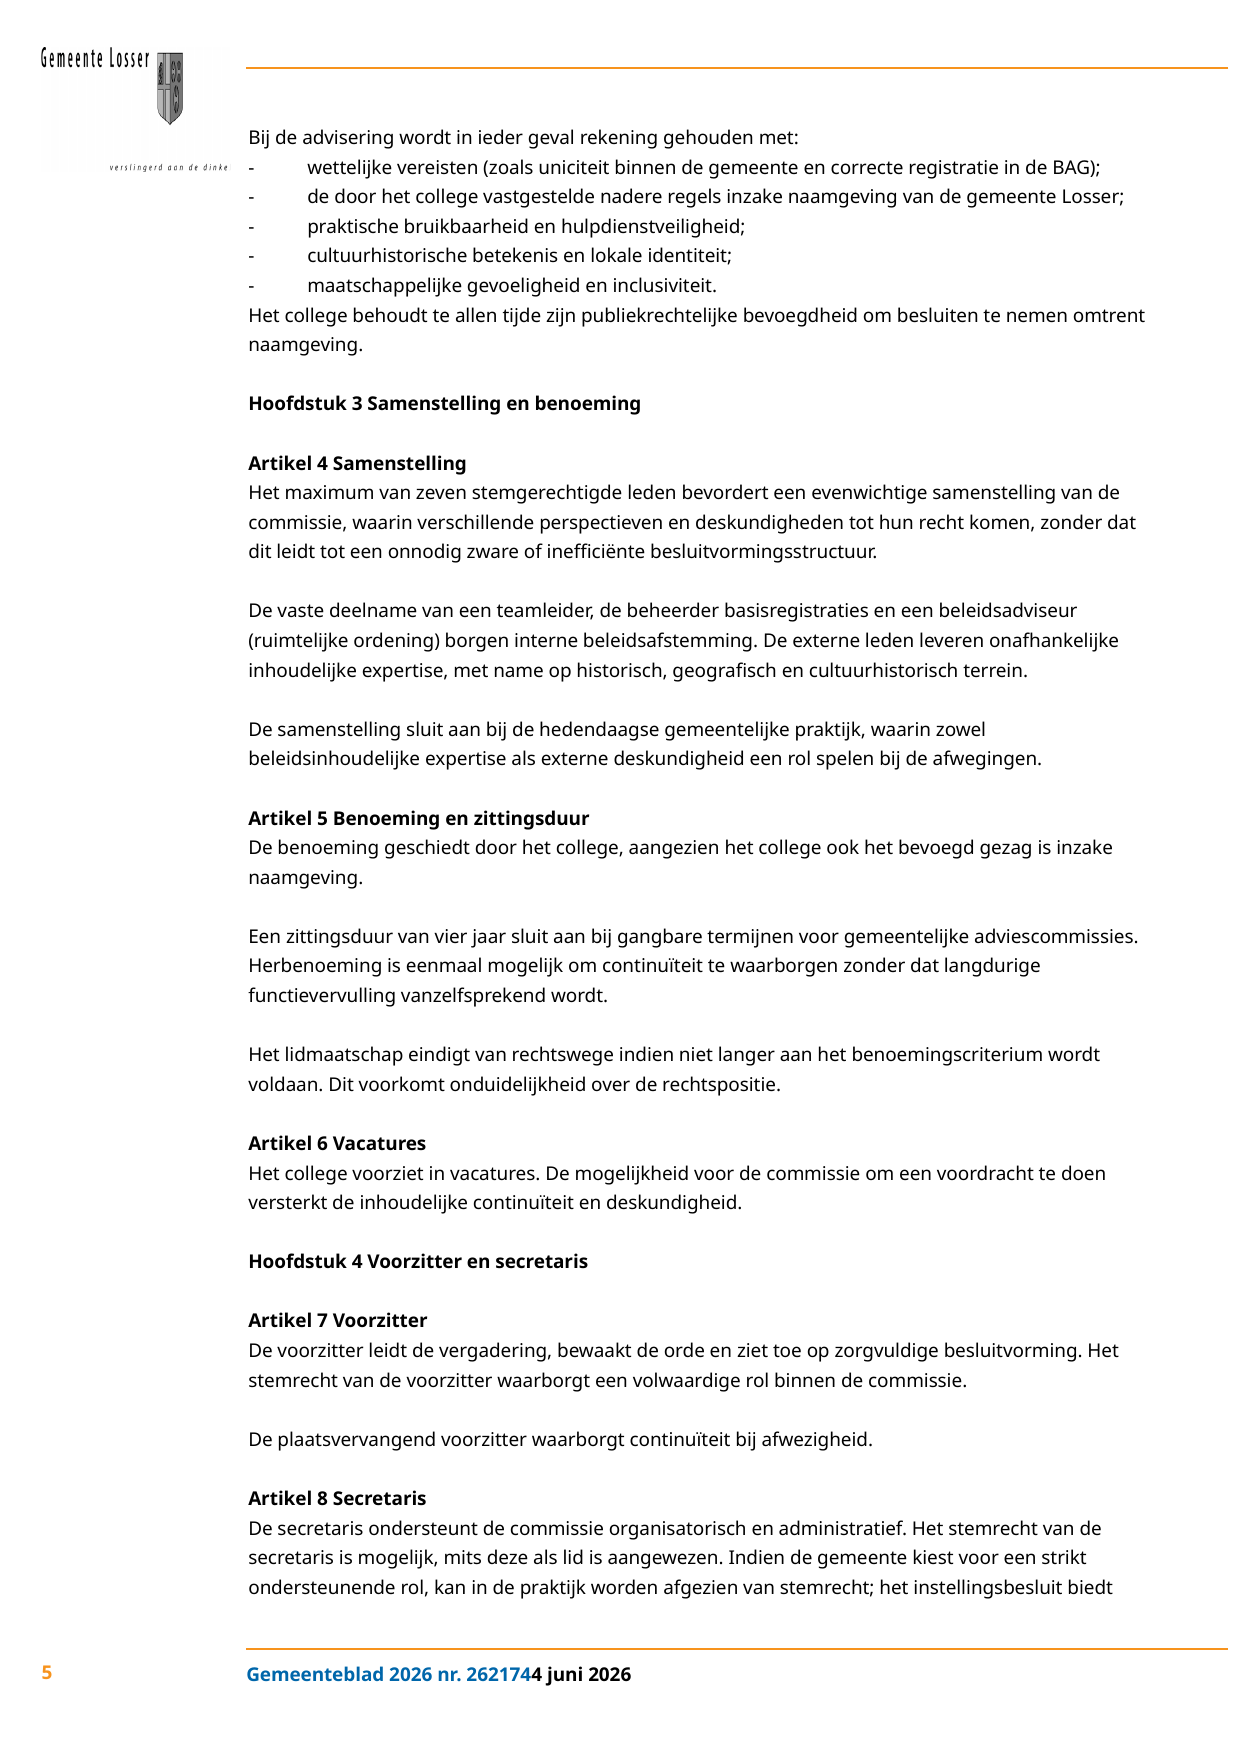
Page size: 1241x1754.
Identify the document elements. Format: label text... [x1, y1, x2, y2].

text Artikel 7 Voorzitter [248, 1308, 1152, 1333]
text Hoofdstuk 4 Voorzitter en secretaris [248, 1248, 1152, 1274]
text Artikel 8 Secretaris [248, 1485, 1152, 1511]
list wettelijke vereisten (zoals uniciteit binnen de gemeente en correcte registratie in de BAG); [248, 154, 1152, 180]
text Artikel 6 Vacatures [248, 1130, 1152, 1156]
text Bij de advisering wordt in ieder geval rekening gehouden met: [248, 124, 1152, 150]
text Het college voorziet in vacatures. De mogelijkheid voor de commissie om een voordracht te doen versterkt de inhoudelijke continuïteit en deskundigheid. [248, 1160, 1152, 1215]
text Een zittingsduur van vier jaar sluit aan bij gangbare termijnen voor gemeentelijke adviescommissies. Herbenoeming is eenmaal mogelijk om continuïteit te waarborgen zonder dat langdurige functievervulling vanzelfsprekend wordt. [248, 923, 1152, 1008]
picture [41, 47, 231, 172]
list de door het college vastgestelde nadere regels inzake naamgeving van de gemeente Losser; [248, 183, 1152, 209]
text Hoofdstuk 3 Samenstelling en benoeming [248, 391, 1152, 416]
text Het lidmaatschap eindigt van rechtswege indien niet langer aan het benoemingscriterium wordt voldaan. Dit voorkomt onduidelijkheid over de rechtspositie. [248, 1041, 1152, 1097]
list maatschappelijke gevoeligheid en inclusiviteit. [248, 272, 1152, 298]
text De vaste deelname van een teamleider, de beheerder basisregistraties en een beleidsadviseur (ruimtelijke ordening) borgen interne beleidsafstemming. De externe leden leveren onafhankelijke inhoudelijke expertise, met name op historisch, geografisch en cultuurhistorisch terrein. [248, 598, 1152, 683]
text Het maximum van zeven stemgerechtigde leden bevordert een evenwichtige samenstelling van de commissie, waarin verschillende perspectieven en deskundigheden tot hun recht komen, zonder dat dit leidt tot een onnodig zware of inefficiënte besluitvormingsstructuur. [248, 479, 1152, 564]
text De plaatsvervangend voorzitter waarborgt continuïteit bij afwezigheid. [248, 1426, 1152, 1452]
text Het college behoudt te allen tijde zijn publiekrechtelijke bevoegdheid om besluiten te nemen omtrent naamgeving. [248, 302, 1152, 357]
text De benoeming geschiedt door het college, aangezien het college ook het bevoegd gezag is inzake naamgeving. [248, 834, 1152, 890]
text De samenstelling sluit aan bij de hedendaagse gemeentelijke praktijk, waarin zowel beleidsinhoudelijke expertise als externe deskundigheid een rol spelen bij de afwegingen. [248, 716, 1152, 771]
list praktische bruikbaarheid en hulpdienstveiligheid; [248, 213, 1152, 239]
text Artikel 4 Samenstelling [248, 450, 1152, 476]
list cultuurhistorische betekenis en lokale identiteit; [248, 243, 1152, 268]
text De voorzitter leidt de vergadering, bewaakt de orde en ziet toe op zorgvuldige besluitvorming. Het stemrecht van de voorzitter waarborgt een volwaardige rol binnen de commissie. [248, 1337, 1152, 1393]
text De secretaris ondersteunt de commissie organisatorisch en administratief. Het stemrecht van de secretaris is mogelijk, mits deze als lid is aangewezen. Indien de gemeente kiest voor een strikt ondersteunende rol, kan in de praktijk worden afgezien van stemrecht; het instellingsbesluit biedt [248, 1515, 1152, 1600]
text Artikel 5 Benoeming en zittingsduur [248, 805, 1152, 831]
